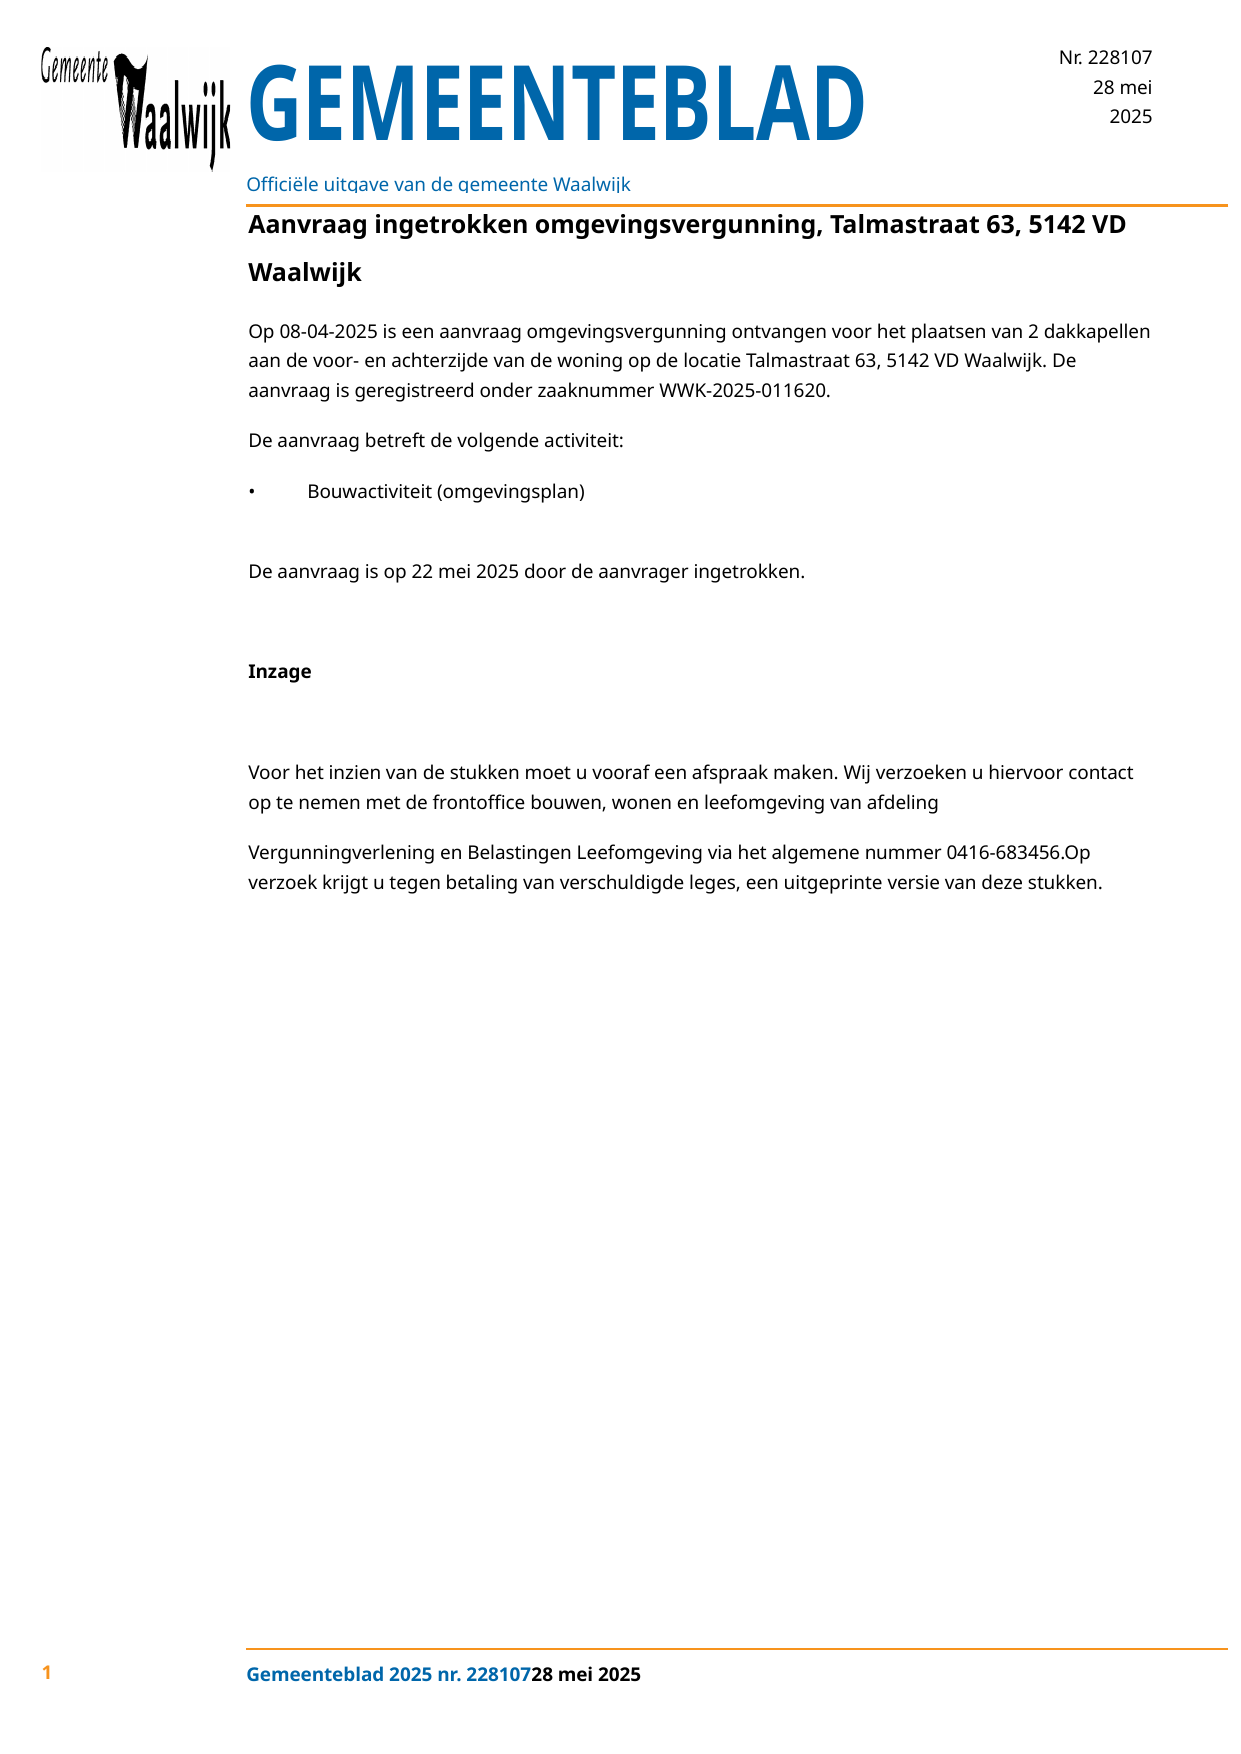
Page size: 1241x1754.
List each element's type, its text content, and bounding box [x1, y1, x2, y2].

picture [41, 47, 231, 172]
text Vergunningverlening en Belastingen Leefomgeving via het algemene nummer 0416-683456.Op verzoek krijgt u tegen betaling van verschuldigde leges, een uitgeprinte versie van deze stukken. [248, 839, 1152, 895]
text Op 08-04-2025 is een aanvraag omgevingsvergunning ontvangen voor het plaatsen van 2 dakkapellen aan de voor- en achterzijde van de woning op de locatie Talmastraat 63, 5142 VD Waalwijk. De aanvraag is geregistreerd onder zaaknummer WWK-2025-011620. [248, 318, 1152, 403]
text De aanvraag betreft de volgende activiteit: [248, 427, 1152, 453]
text Inzage [248, 659, 1152, 684]
text De aanvraag is op 22 mei 2025 door de aanvrager ingetrokken. [248, 558, 1152, 584]
text Aanvraag ingetrokken omgevingsvergunning, Talmastraat 63, 5142 VD Waalwijk [248, 207, 1152, 288]
text Voor het inzien van de stukken moet u vooraf een afspraak maken. Wij verzoeken u hiervoor contact op te nemen met de frontoffice bouwen, wonen en leefomgeving van afdeling [248, 759, 1152, 815]
list Bouwactiviteit (omgevingsplan) [248, 478, 1152, 504]
